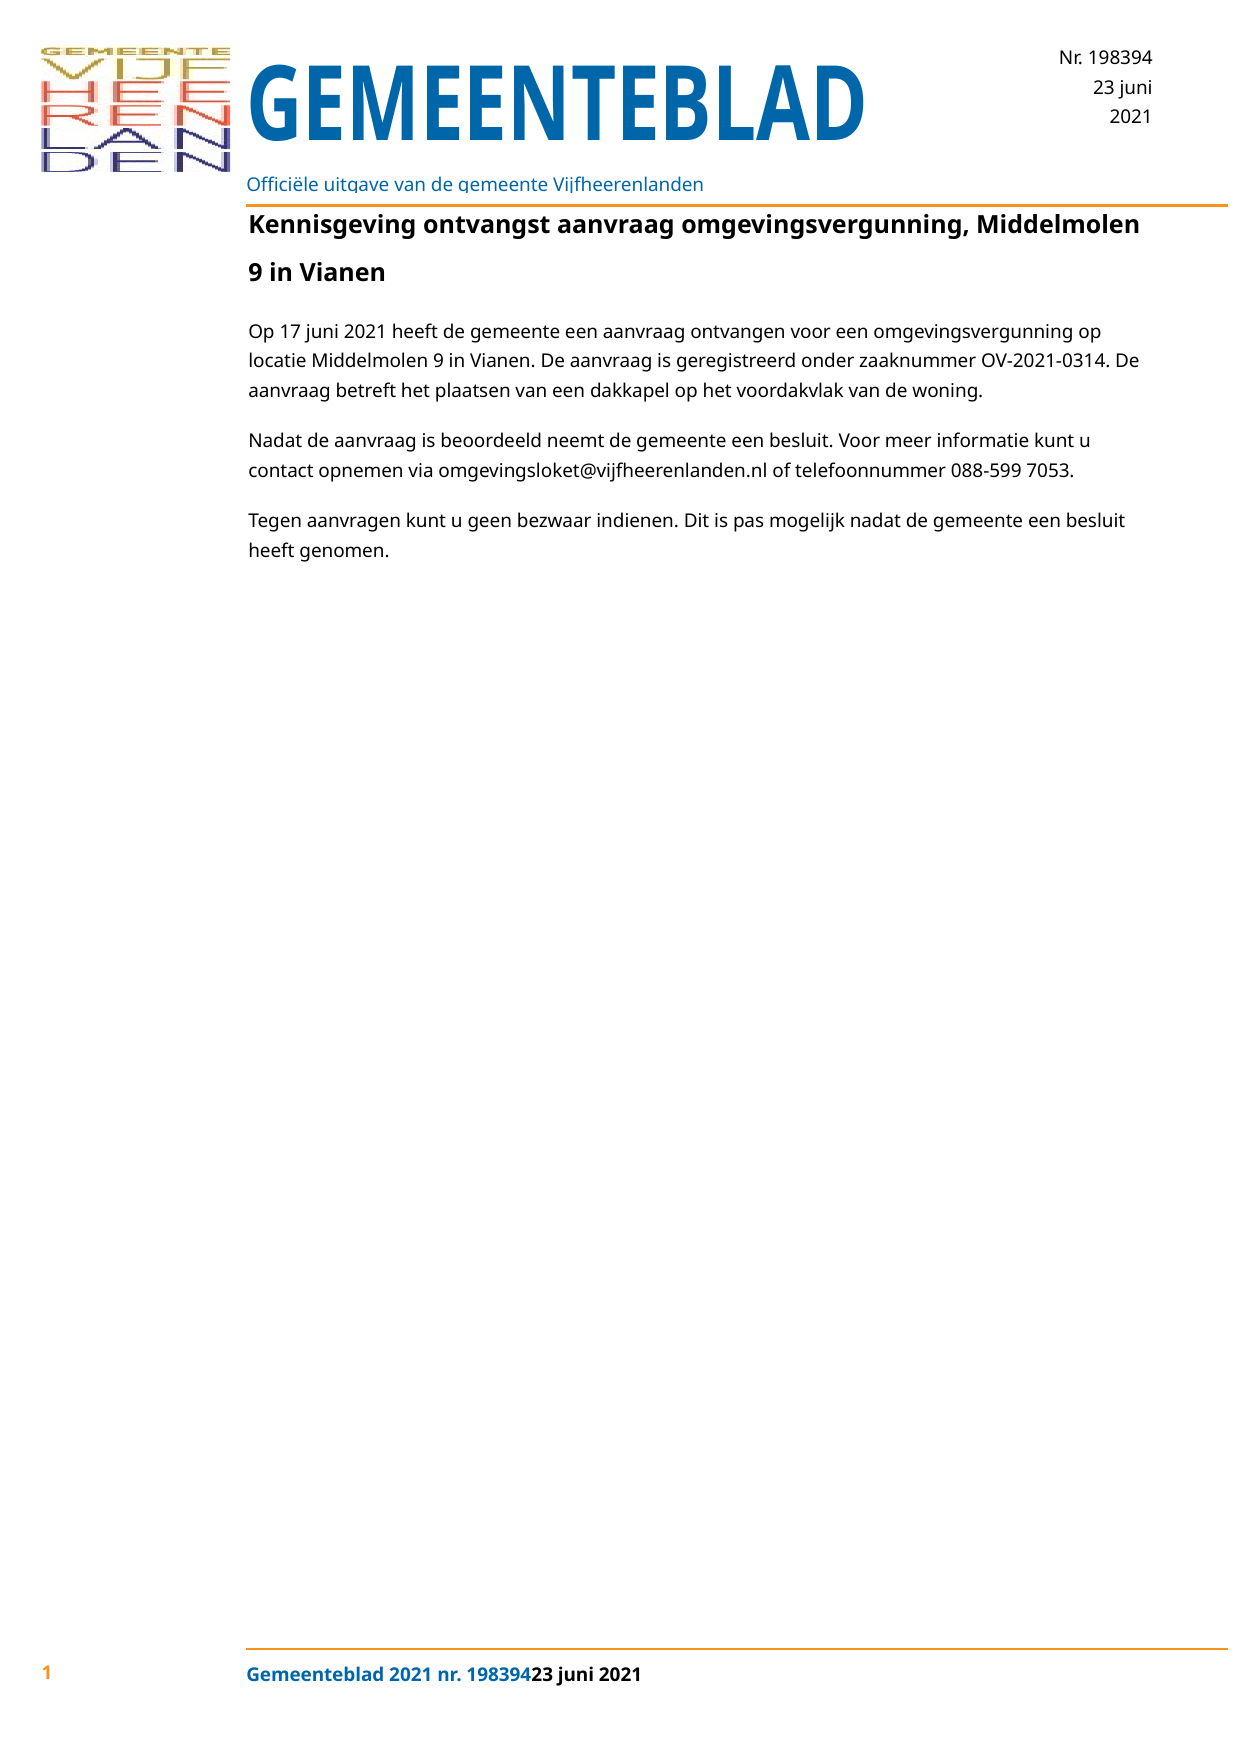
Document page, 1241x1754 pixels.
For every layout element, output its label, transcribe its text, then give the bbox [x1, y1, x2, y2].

text Tegen aanvragen kunt u geen bezwaar indienen. Dit is pas mogelijk nadat de gemeente een besluit heeft genomen. [248, 507, 1152, 563]
text Op 17 juni 2021 heeft de gemeente een aanvraag ontvangen voor een omgevingsvergunning op locatie Middelmolen 9 in Vianen. De aanvraag is geregistreerd onder zaaknummer OV-2021-0314. De aanvraag betreft het plaatsen van een dakkapel op het voordakvlak van de woning. [248, 318, 1152, 403]
text Nadat de aanvraag is beoordeeld neemt de gemeente een besluit. Voor meer informatie kunt u contact opnemen via omgevingsloket@vijfheerenlanden.nl of telefoonnummer 088-599 7053. [248, 427, 1152, 483]
picture [41, 47, 231, 172]
text Kennisgeving ontvangst aanvraag omgevingsvergunning, Middelmolen 9 in Vianen [248, 207, 1152, 288]
